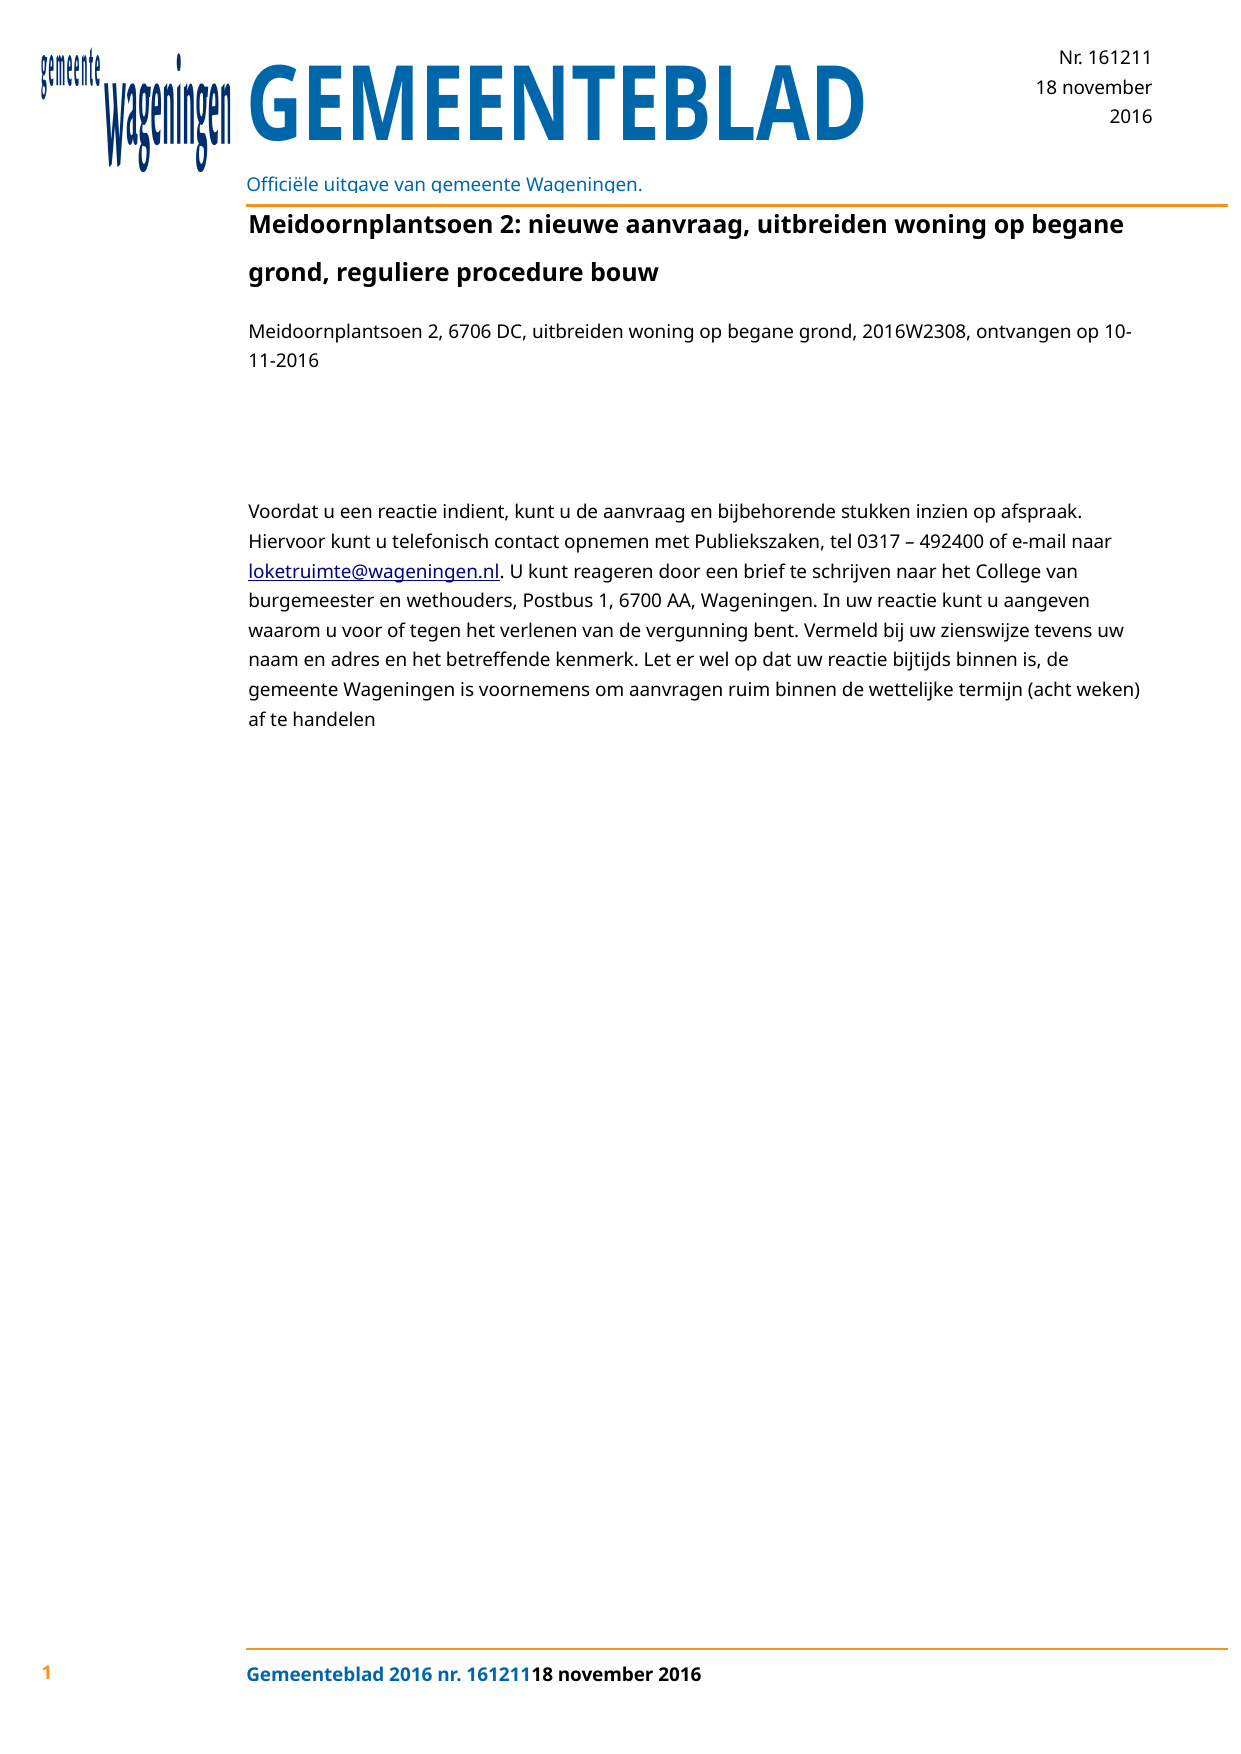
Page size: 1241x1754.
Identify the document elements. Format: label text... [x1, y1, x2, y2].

text Voordat u een reactie indient, kunt u de aanvraag en bijbehorende stukken inzien op afspraak. Hiervoor kunt u telefonisch contact opnemen met Publiekszaken, tel 0317 – 492400 of e-mail naar loketruimte@wageningen.nl. U kunt reageren door een brief te schrijven naar het College van burgemeester en wethouders, Postbus 1, 6700 AA, Wageningen. In uw reactie kunt u aangeven waarom u voor of tegen het verlenen van de vergunning bent. Vermeld bij uw zienswijze tevens uw naam en adres en het betreffende kenmerk. Let er wel op dat uw reactie bijtijds binnen is, de gemeente Wageningen is voornemens om aanvragen ruim binnen de wettelijke termijn (acht weken) af te handelen [248, 499, 1152, 732]
text Meidoornplantsoen 2: nieuwe aanvraag, uitbreiden woning op begane grond, reguliere procedure bouw [248, 207, 1152, 288]
text Meidoornplantsoen 2, 6706 DC, uitbreiden woning op begane grond, 2016W2308, ontvangen op 10-11-2016 [248, 318, 1152, 373]
picture [41, 47, 231, 172]
